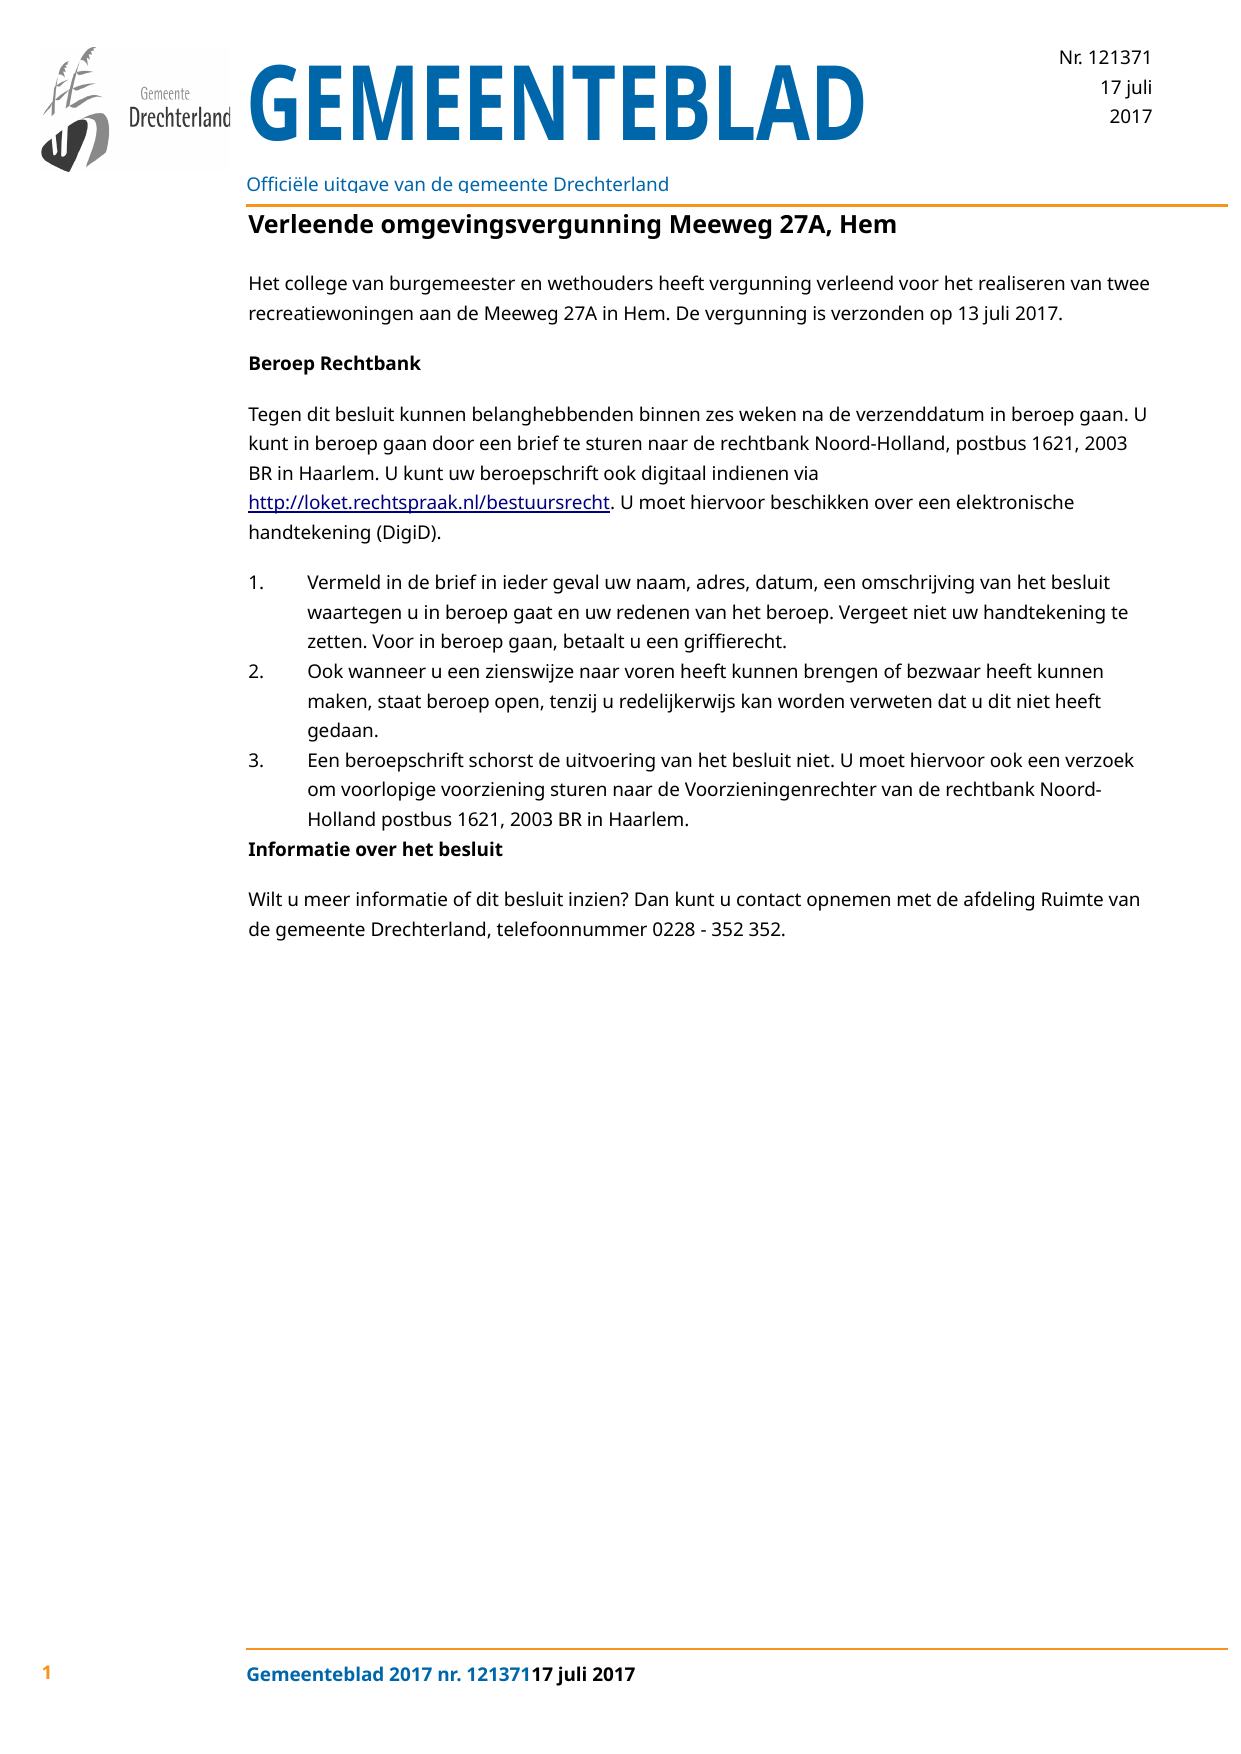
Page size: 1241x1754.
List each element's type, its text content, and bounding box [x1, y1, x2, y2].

list Vermeld in de brief in ieder geval uw naam, adres, datum, een omschrijving van het besluit waartegen u in beroep gaat en uw redenen van het beroep. Vergeet niet uw handtekening te zetten. Voor in beroep gaan, betaalt u een griffierecht. [248, 569, 1152, 654]
text Beroep Rechtbank [248, 350, 1152, 376]
picture [41, 47, 231, 172]
text Het college van burgemeester en wethouders heeft vergunning verleend voor het realiseren van twee recreatiewoningen aan de Meeweg 27A in Hem. De vergunning is verzonden op 13 juli 2017. [248, 270, 1152, 326]
text Wilt u meer informatie of dit besluit inzien? Dan kunt u contact opnemen met de afdeling Ruimte van de gemeente Drechterland, telefoonnummer 0228 - 352 352. [248, 886, 1152, 941]
list Ook wanneer u een zienswijze naar voren heeft kunnen brengen of bezwaar heeft kunnen maken, staat beroep open, tenzij u redelijkerwijs kan worden verweten dat u dit niet heeft gedaan. [248, 658, 1152, 743]
text Tegen dit besluit kunnen belanghebbenden binnen zes weken na de verzenddatum in beroep gaan. U kunt in beroep gaan door een brief te sturen naar de rechtbank Noord-Holland, postbus 1621, 2003 BR in Haarlem. U kunt uw beroepschrift ook digitaal indienen via http://loket.rechtspraak.nl/bestuursrecht. U moet hiervoor beschikken over een elektronische handtekening (DigiD). [248, 401, 1152, 545]
text Informatie over het besluit [248, 836, 1152, 861]
text Verleende omgevingsvergunning Meeweg 27A, Hem [248, 207, 1152, 241]
list Een beroepschrift schorst de uitvoering van het besluit niet. U moet hiervoor ook een verzoek om voorlopige voorziening sturen naar de Voorzieningenrechter van de rechtbank Noord-Holland postbus 1621, 2003 BR in Haarlem. [248, 747, 1152, 832]
